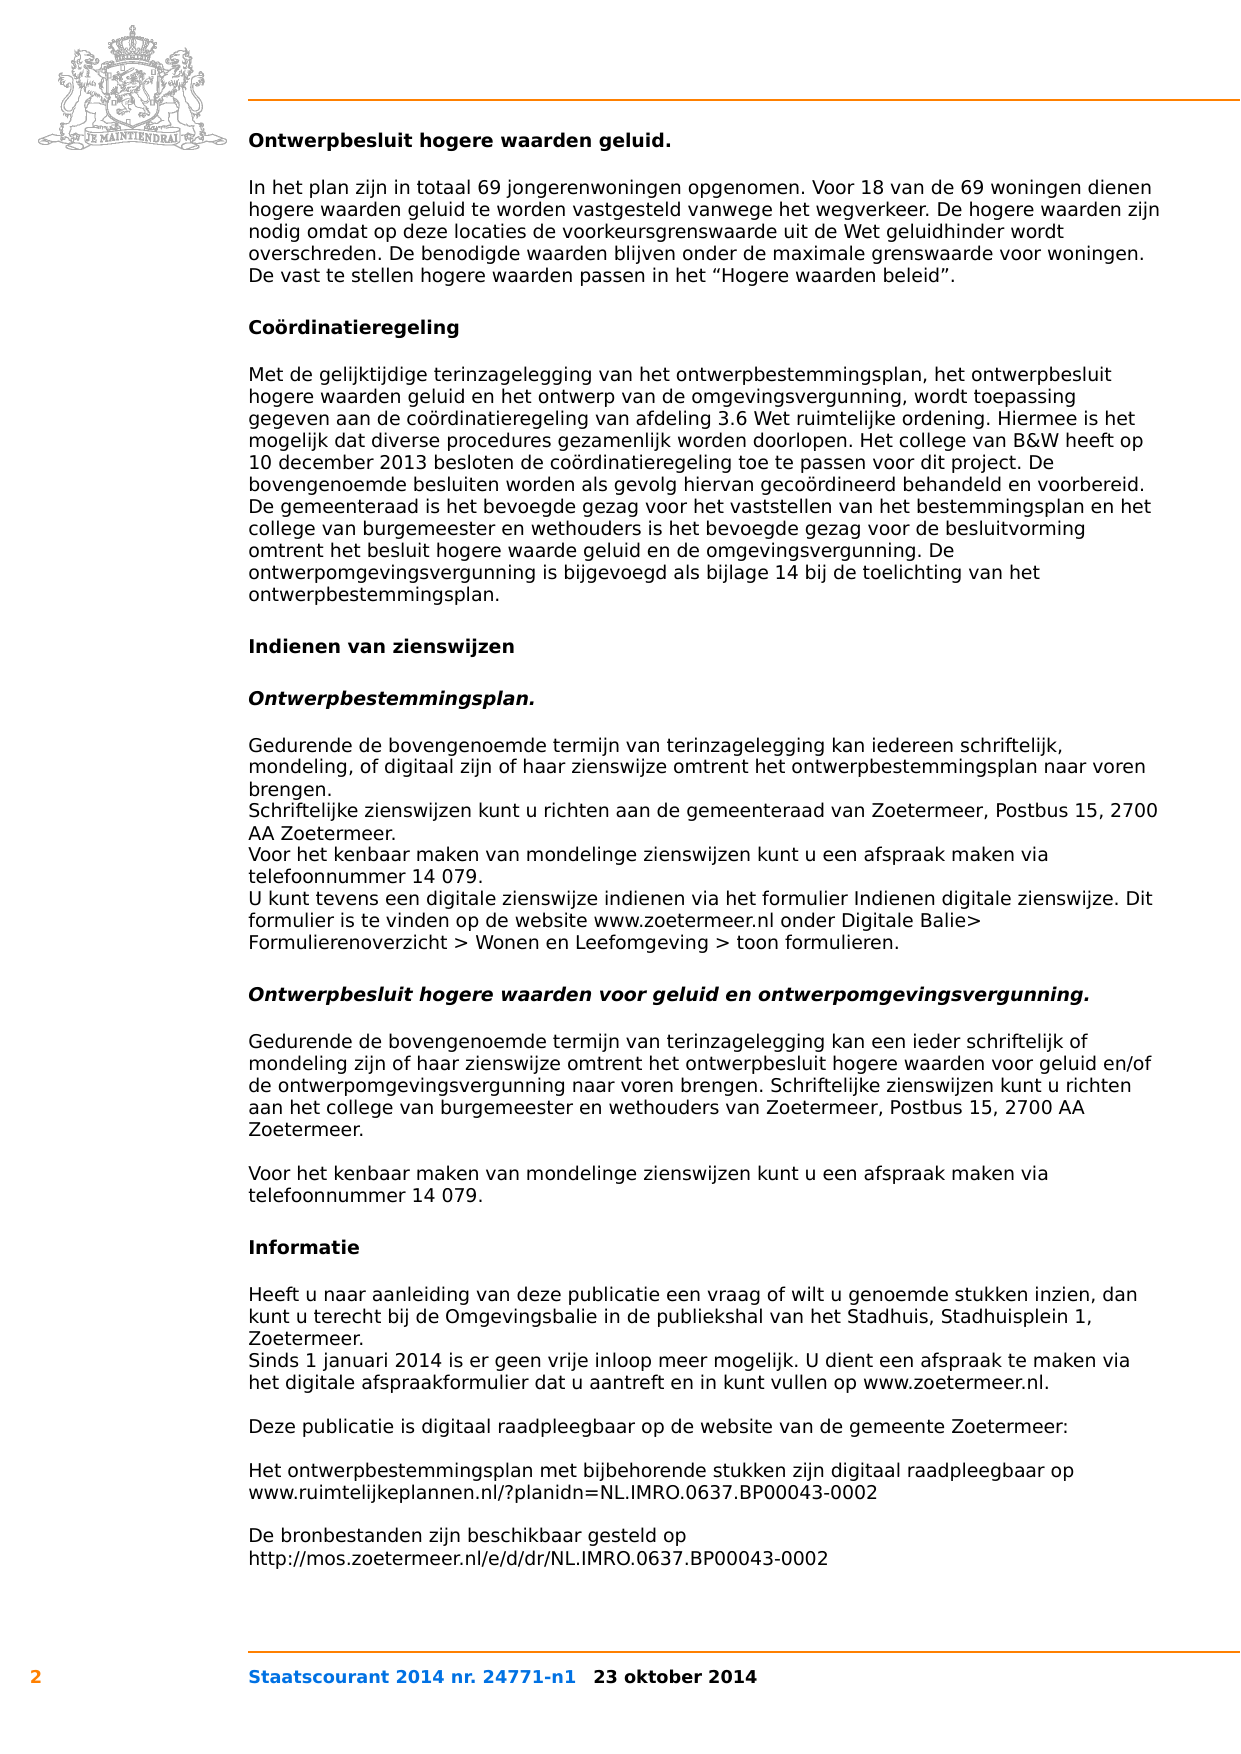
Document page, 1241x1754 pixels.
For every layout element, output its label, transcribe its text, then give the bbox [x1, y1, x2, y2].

text Voor het kenbaar maken van mondelinge zienswijzen kunt u een afspraak maken via telefoonnummer 14 079. [248, 1163, 1163, 1207]
subtitle Ontwerpbesluit hogere waarden geluid. [248, 130, 1163, 152]
text Sinds 1 januari 2014 is er geen vrije inloop meer mogelijk. U dient een afspraak te maken via het digitale afspraakformulier dat u aantreft en in kunt vullen op www.zoetermeer.nl. [248, 1350, 1163, 1394]
text Voor het kenbaar maken van mondelinge zienswijzen kunt u een afspraak maken via telefoonnummer 14 079. [248, 844, 1163, 888]
subtitle Ontwerpbesluit hogere waarden voor geluid en ontwerpomgevingsvergunning. [248, 984, 1163, 1006]
text Gedurende de bovengenoemde termijn van terinzagelegging kan iedereen schriftelijk, mondeling, of digitaal zijn of haar zienswijze omtrent het ontwerpbestemmingsplan naar voren brengen. [248, 734, 1163, 800]
text Het ontwerpbestemmingsplan met bijbehorende stukken zijn digitaal raadpleegbaar op www.ruimtelijkeplannen.nl/?planidn=NL.IMRO.0637.BP00043-0002 [248, 1459, 1163, 1503]
text Deze publicatie is digitaal raadpleegbaar op de website van de gemeente Zoetermeer: [248, 1416, 1163, 1438]
text Gedurende de bovengenoemde termijn van terinzagelegging kan een ieder schriftelijk of mondeling zijn of haar zienswijze omtrent het ontwerpbesluit hogere waarden voor geluid en/of de ontwerpomgevingsvergunning naar voren brengen. Schriftelijke zienswijzen kunt u richten aan het college van burgemeester en wethouders van Zoetermeer, Postbus 15, 2700 AA Zoetermeer. [248, 1031, 1163, 1141]
subtitle Indienen van zienswijzen [248, 636, 1163, 657]
text http://mos.zoetermeer.nl/e/d/dr/NL.IMRO.0637.BP00043-0002 [248, 1547, 1163, 1569]
text Heeft u naar aanleiding van deze publicatie een vraag of wilt u genoemde stukken inzien, dan kunt u terecht bij de Omgevingsbalie in de publiekshal van het Stadhuis, Stadhuisplein 1, Zoetermeer. [248, 1284, 1163, 1350]
subtitle Informatie [248, 1237, 1163, 1259]
text U kunt tevens een digitale zienswijze indienen via het formulier Indienen digitale zienswijze. Dit formulier is te vinden op de website www.zoetermeer.nl onder Digitale Balie> Formulierenoverzicht > Wonen en Leefomgeving > toon formulieren. [248, 888, 1163, 954]
subtitle Coördinatieregeling [248, 317, 1163, 339]
picture [38, 25, 227, 150]
text Schriftelijke zienswijzen kunt u richten aan de gemeenteraad van Zoetermeer, Postbus 15, 2700 AA Zoetermeer. [248, 800, 1163, 844]
subtitle Ontwerpbestemmingsplan. [248, 687, 1163, 709]
text Met de gelijktijdige terinzagelegging van het ontwerpbestemmingsplan, het ontwerpbesluit hogere waarden geluid en het ontwerp van de omgevingsvergunning, wordt toepassing gegeven aan de coördinatieregeling van afdeling 3.6 Wet ruimtelijke ordening. Hiermee is het mogelijk dat diverse procedures gezamenlijk worden doorlopen. Het college van B&W heeft op 10 december 2013 besloten de coördinatieregeling toe te passen voor dit project. De bovengenoemde besluiten worden als gevolg hiervan gecoördineerd behandeld en voorbereid. De gemeenteraad is het bevoegde gezag voor het vaststellen van het bestemmingsplan en het college van burgemeester en wethouders is het bevoegde gezag voor de besluitvorming omtrent het besluit hogere waarde geluid en de omgevingsvergunning. De ontwerpomgevingsvergunning is bijgevoegd als bijlage 14 bij de toelichting van het ontwerpbestemmingsplan. [248, 364, 1163, 606]
text De bronbestanden zijn beschikbaar gesteld op [248, 1525, 1163, 1547]
text In het plan zijn in totaal 69 jongerenwoningen opgenomen. Voor 18 van de 69 woningen dienen hogere waarden geluid te worden vastgesteld vanwege het wegverkeer. De hogere waarden zijn nodig omdat op deze locaties de voorkeursgrenswaarde uit de Wet geluidhinder wordt overschreden. De benodigde waarden blijven onder de maximale grenswaarde voor woningen. De vast te stellen hogere waarden passen in het “Hogere waarden beleid”. [248, 177, 1163, 287]
